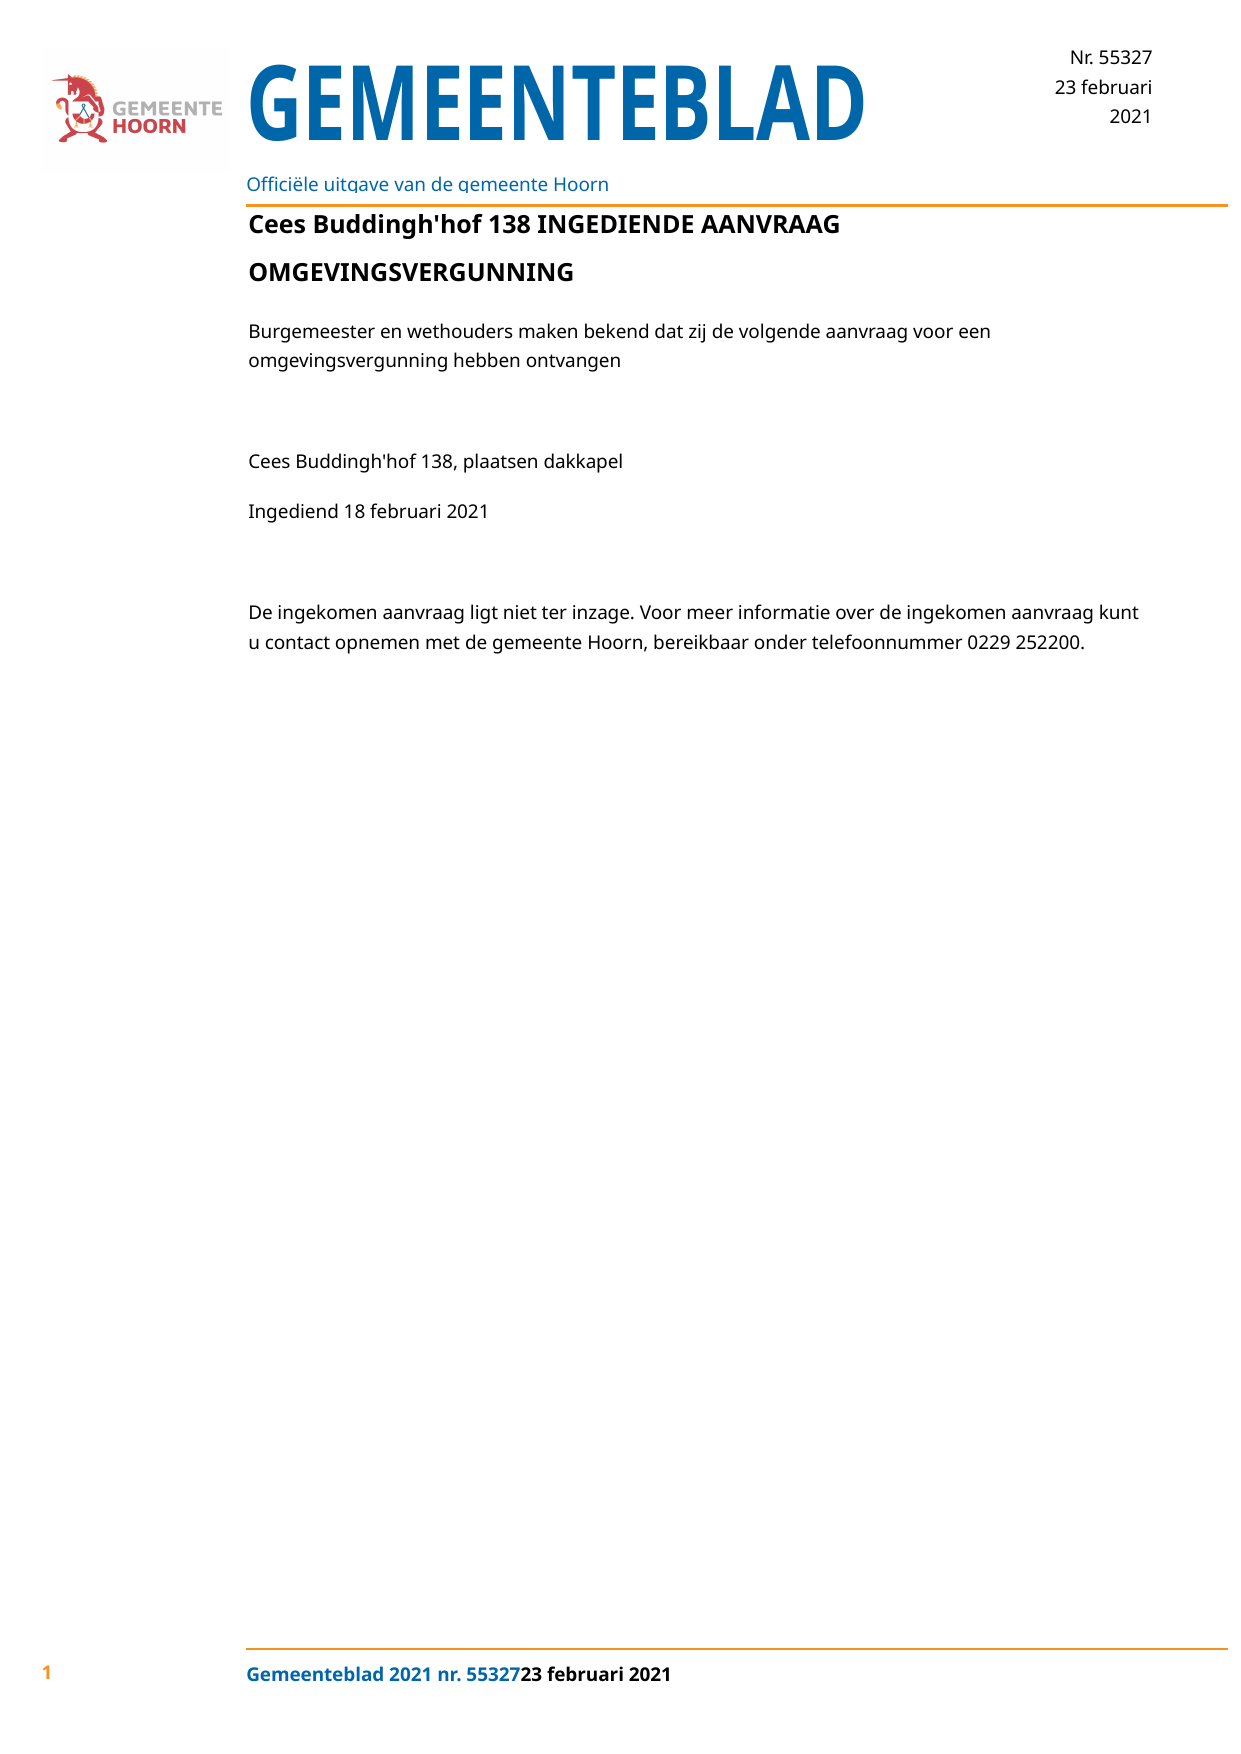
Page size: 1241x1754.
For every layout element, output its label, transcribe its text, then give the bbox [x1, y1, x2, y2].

text Ingediend 18 februari 2021 [248, 499, 1152, 524]
text Cees Buddingh'hof 138, plaatsen dakkapel [248, 448, 1152, 474]
picture [41, 47, 231, 172]
text De ingekomen aanvraag ligt niet ter inzage. Voor meer informatie over de ingekomen aanvraag kunt u contact opnemen met de gemeente Hoorn, bereikbaar onder telefoonnummer 0229 252200. [248, 599, 1152, 655]
text Cees Buddingh'hof 138 INGEDIENDE AANVRAAG OMGEVINGSVERGUNNING [248, 207, 1152, 288]
text Burgemeester en wethouders maken bekend dat zij de volgende aanvraag voor een omgevingsvergunning hebben ontvangen [248, 318, 1152, 373]
